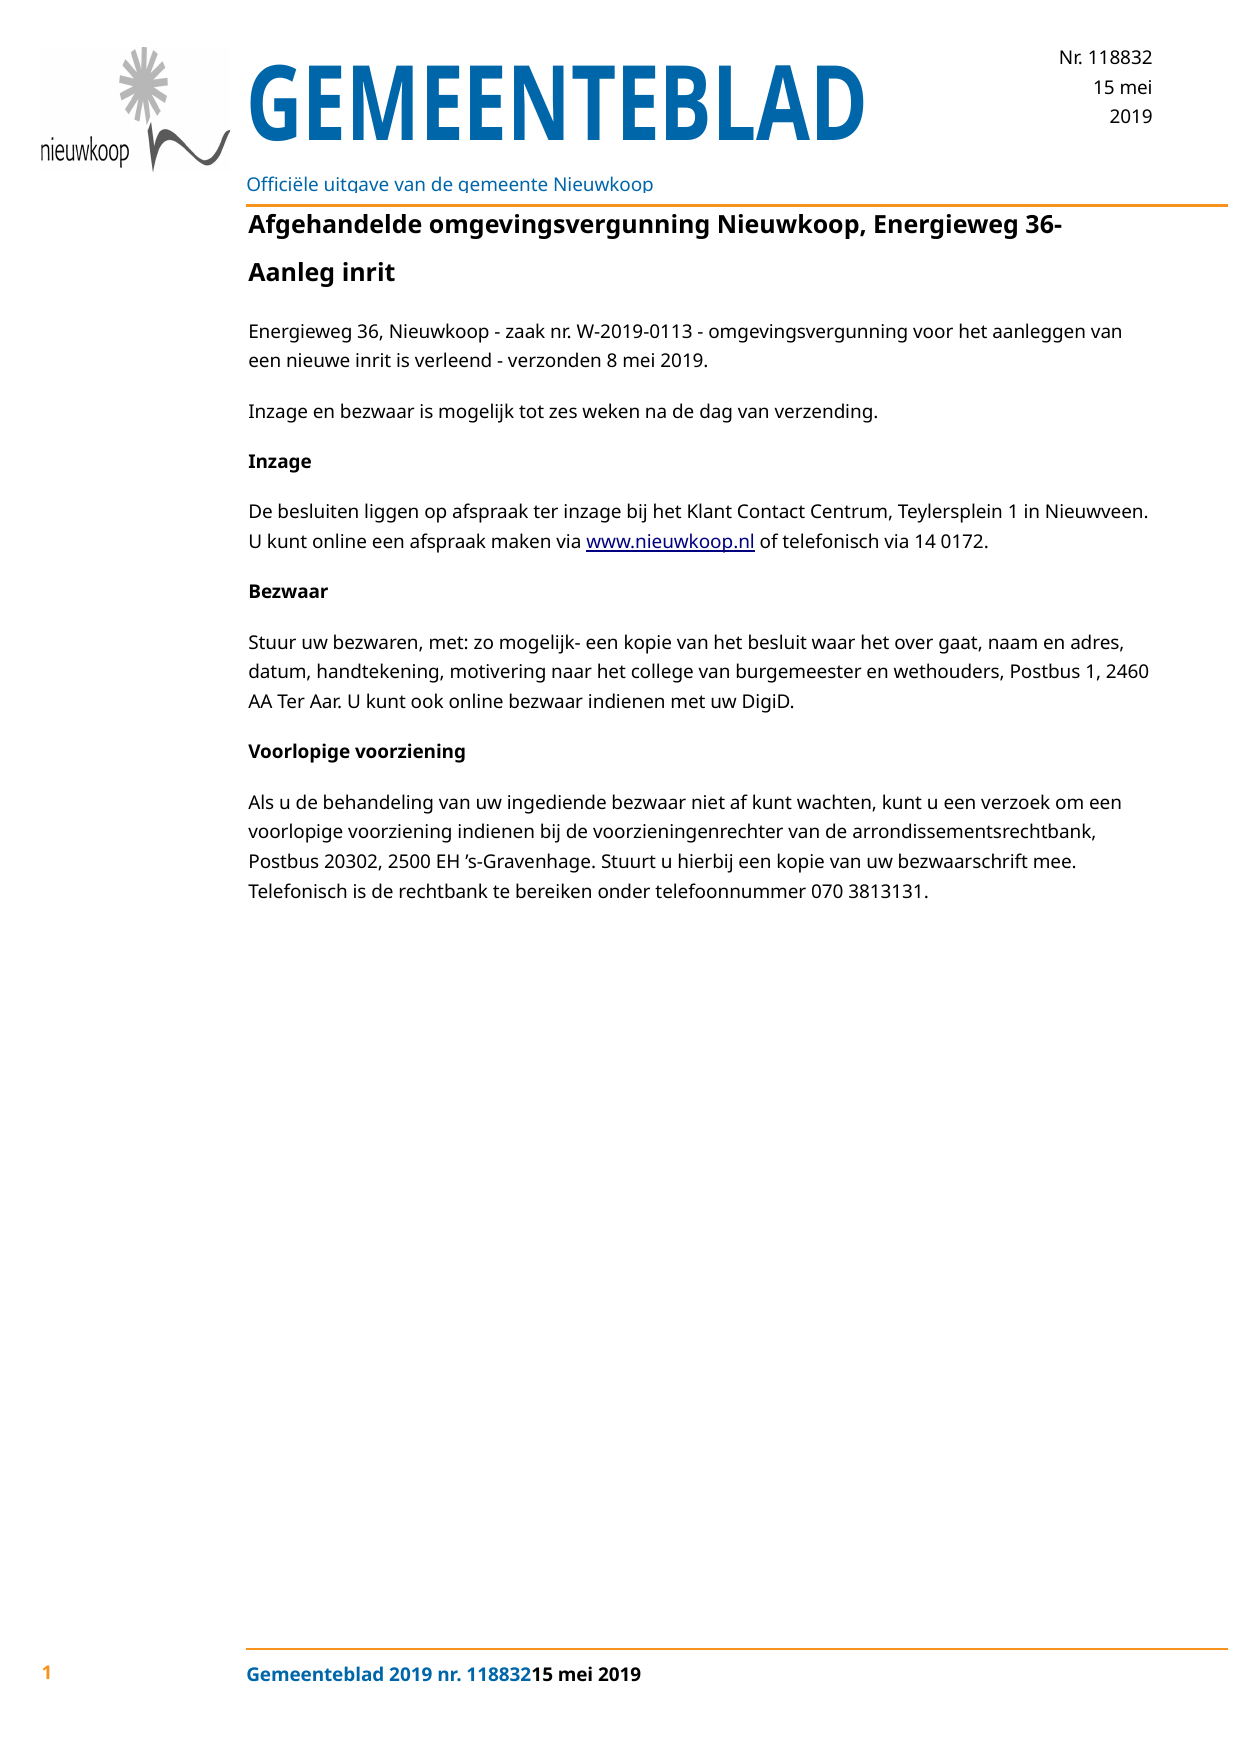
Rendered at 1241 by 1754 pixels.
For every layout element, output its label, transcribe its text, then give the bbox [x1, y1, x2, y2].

text Inzage [248, 448, 1152, 474]
text Bezwaar [248, 579, 1152, 604]
text Stuur uw bezwaren, met: zo mogelijk- een kopie van het besluit waar het over gaat, naam en adres, datum, handtekening, motivering naar het college van burgemeester en wethouders, Postbus 1, 2460 AA Ter Aar. U kunt ook online bezwaar indienen met uw DigiD. [248, 629, 1152, 714]
text Afgehandelde omgevingsvergunning Nieuwkoop, Energieweg 36- Aanleg inrit [248, 207, 1152, 288]
text Inzage en bezwaar is mogelijk tot zes weken na de dag van verzending. [248, 398, 1152, 424]
picture [41, 47, 231, 172]
text Energieweg 36, Nieuwkoop - zaak nr. W-2019-0113 - omgevingsvergunning voor het aanleggen van een nieuwe inrit is verleend - verzonden 8 mei 2019. [248, 318, 1152, 373]
text De besluiten liggen op afspraak ter inzage bij het Klant Contact Centrum, Teylersplein 1 in Nieuwveen. U kunt online een afspraak maken via www.nieuwkoop.nl of telefonisch via 14 0172. [248, 499, 1152, 554]
text Als u de behandeling van uw ingediende bezwaar niet af kunt wachten, kunt u een verzoek om een voorlopige voorziening indienen bij de voorzieningenrechter van de arrondissementsrechtbank, Postbus 20302, 2500 EH ’s-Gravenhage. Stuurt u hierbij een kopie van uw bezwaarschrift mee. Telefonisch is de rechtbank te bereiken onder telefoonnummer 070 3813131. [248, 789, 1152, 904]
text Voorlopige voorziening [248, 739, 1152, 764]
